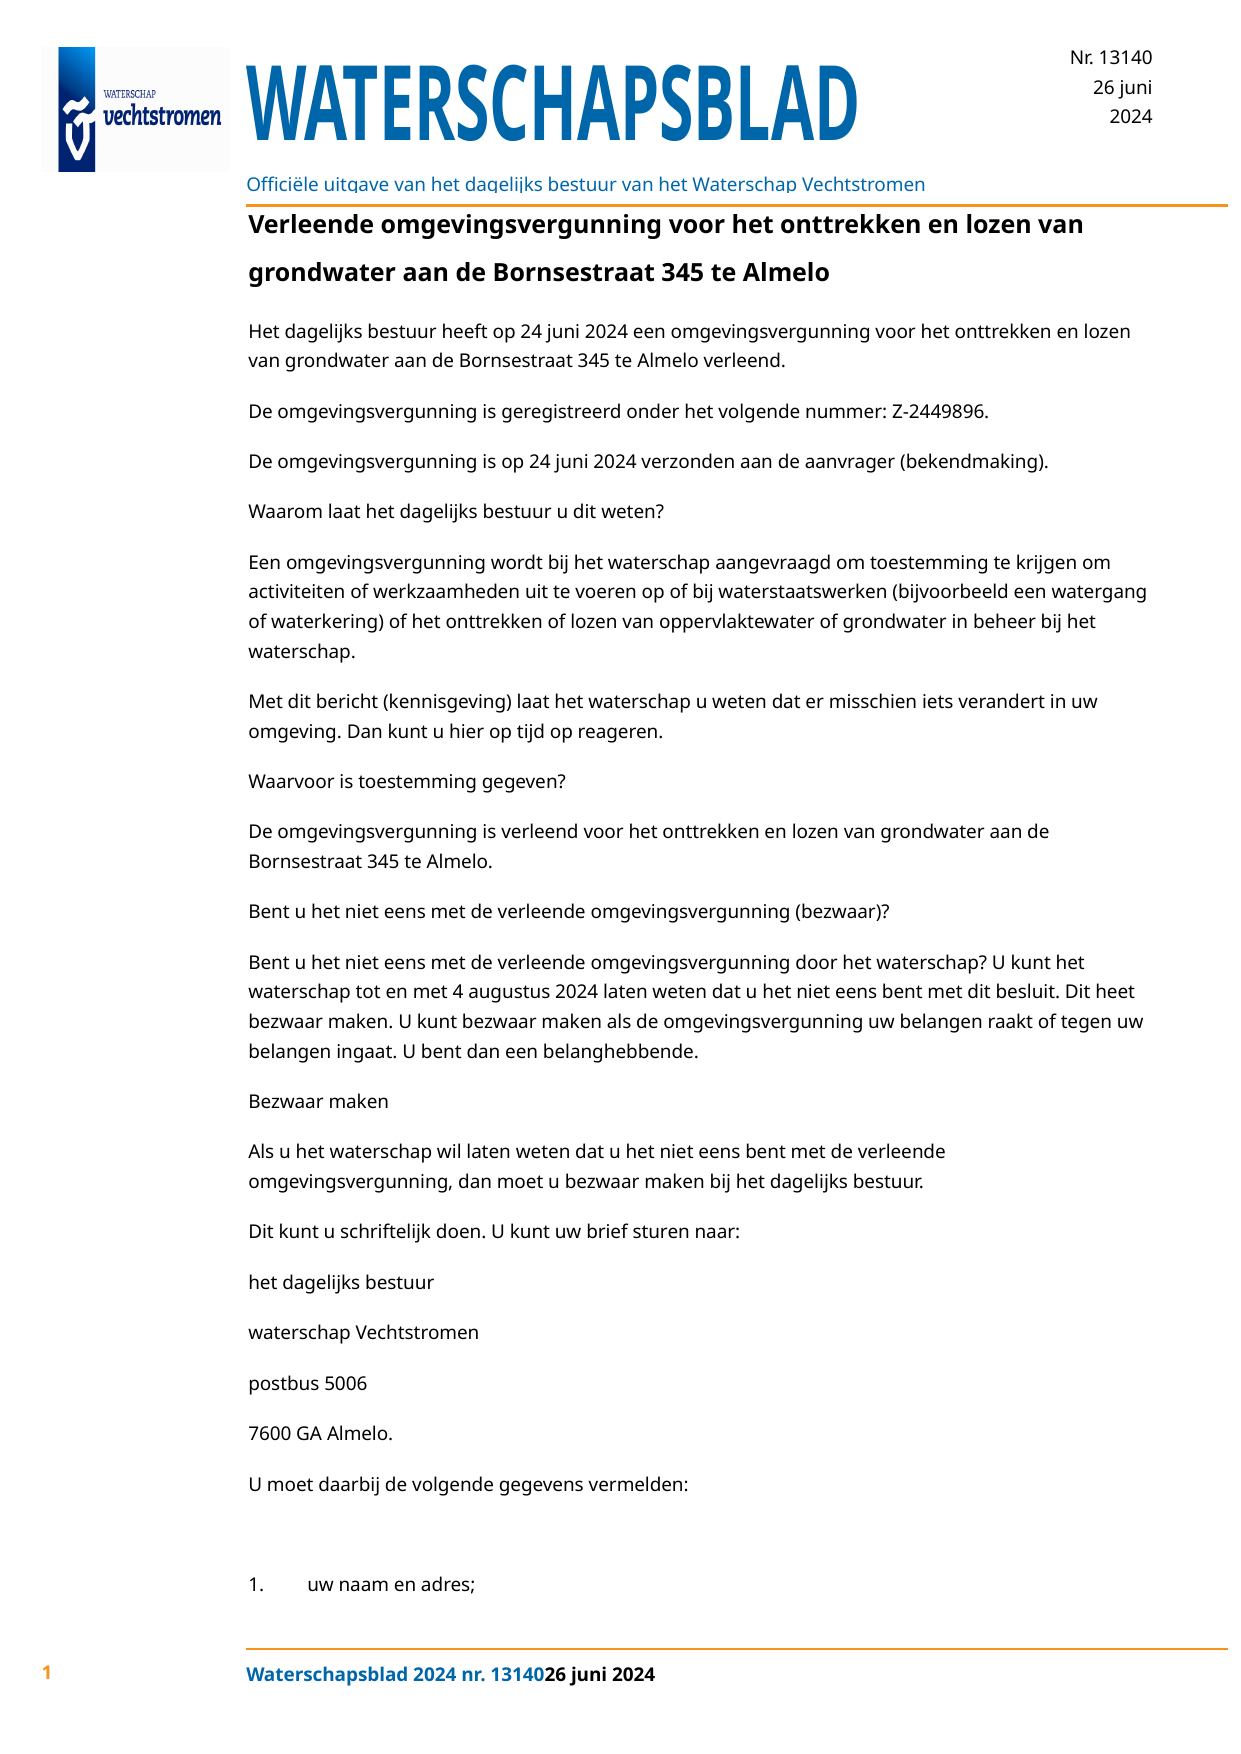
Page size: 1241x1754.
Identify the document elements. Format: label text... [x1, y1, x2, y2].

picture [41, 47, 231, 172]
text Bent u het niet eens met de verleende omgevingsvergunning (bezwaar)? [248, 899, 1152, 924]
text De omgevingsvergunning is op 24 juni 2024 verzonden aan de aanvrager (bekendmaking). [248, 448, 1152, 474]
text Verleende omgevingsvergunning voor het onttrekken en lozen van grondwater aan de Bornsestraat 345 te Almelo [248, 207, 1152, 288]
list uw naam en adres; [248, 1572, 1152, 1597]
text Waarom laat het dagelijks bestuur u dit weten? [248, 499, 1152, 524]
text postbus 5006 [248, 1370, 1152, 1396]
text Bezwaar maken [248, 1088, 1152, 1114]
text Als u het waterschap wil laten weten dat u het niet eens bent met de verleende omgevingsvergunning, dan moet u bezwaar maken bij het dagelijks bestuur. [248, 1139, 1152, 1194]
text Het dagelijks bestuur heeft op 24 juni 2024 een omgevingsvergunning voor het onttrekken en lozen van grondwater aan de Bornsestraat 345 te Almelo verleend. [248, 318, 1152, 373]
text Met dit bericht (kennisgeving) laat het waterschap u weten dat er misschien iets verandert in uw omgeving. Dan kunt u hier op tijd op reageren. [248, 688, 1152, 744]
text Een omgevingsvergunning wordt bij het waterschap aangevraagd om toestemming te krijgen om activiteiten of werkzaamheden uit te voeren op of bij waterstaatswerken (bijvoorbeeld een watergang of waterkering) of het onttrekken of lozen van oppervlaktewater of grondwater in beheer bij het waterschap. [248, 549, 1152, 664]
text De omgevingsvergunning is geregistreerd onder het volgende nummer: Z-2449896. [248, 398, 1152, 424]
text 7600 GA Almelo. [248, 1420, 1152, 1446]
text De omgevingsvergunning is verleend voor het onttrekken en lozen van grondwater aan de Bornsestraat 345 te Almelo. [248, 819, 1152, 874]
text waterschap Vechtstromen [248, 1319, 1152, 1345]
text U moet daarbij de volgende gegevens vermelden: [248, 1471, 1152, 1497]
text Bent u het niet eens met de verleende omgevingsvergunning door het waterschap? U kunt het waterschap tot en met 4 augustus 2024 laten weten dat u het niet eens bent met dit besluit. Dit heet bezwaar maken. U kunt bezwaar maken als de omgevingsvergunning uw belangen raakt of tegen uw belangen ingaat. U bent dan een belanghebbende. [248, 949, 1152, 1064]
text Dit kunt u schriftelijk doen. U kunt uw brief sturen naar: [248, 1219, 1152, 1244]
text het dagelijks bestuur [248, 1269, 1152, 1295]
text Waarvoor is toestemming gegeven? [248, 768, 1152, 794]
